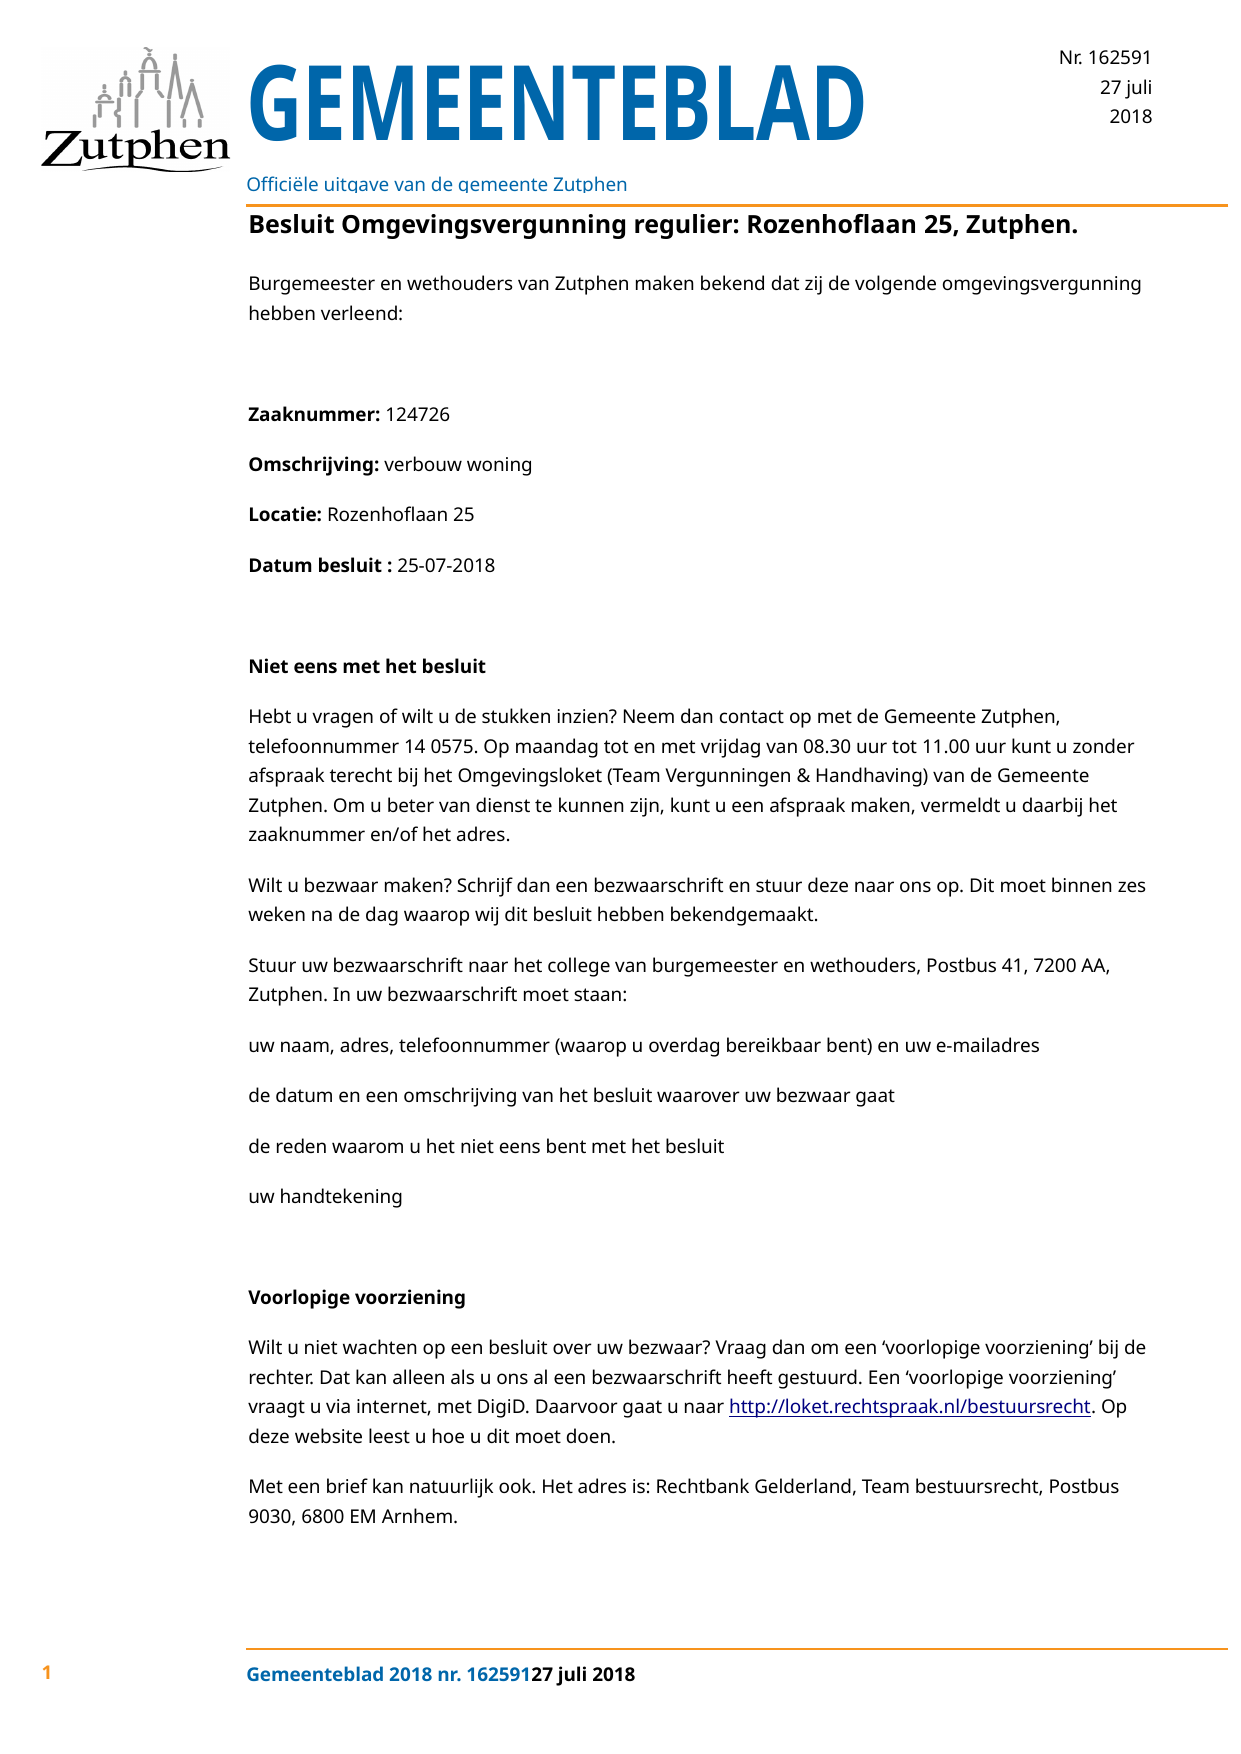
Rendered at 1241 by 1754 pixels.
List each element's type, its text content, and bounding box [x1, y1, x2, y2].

text Locatie: Rozenhoflaan 25 [248, 502, 1152, 527]
text Wilt u bezwaar maken? Schrijf dan een bezwaarschrift en stuur deze naar ons op. Dit moet binnen zes weken na de dag waarop wij dit besluit hebben bekendgemaakt. [248, 872, 1152, 927]
text de reden waarom u het niet eens bent met het besluit [248, 1133, 1152, 1158]
text Datum besluit : 25-07-2018 [248, 552, 1152, 578]
text Voorlopige voorziening [248, 1284, 1152, 1310]
text de datum en een omschrijving van het besluit waarover uw bezwaar gaat [248, 1082, 1152, 1108]
text Hebt u vragen of wilt u de stukken inzien? Neem dan contact op met de Gemeente Zutphen, telefoonnummer 14 0575. Op maandag tot en met vrijdag van 08.30 uur tot 11.00 uur kunt u zonder afspraak terecht bij het Omgevingsloket (Team Vergunningen & Handhaving) van de Gemeente Zutphen. Om u beter van dienst te kunnen zijn, kunt u een afspraak maken, vermeldt u daarbij het zaaknummer en/of het adres. [248, 703, 1152, 847]
text Met een brief kan natuurlijk ook. Het adres is: Rechtbank Gelderland, Team bestuursrecht, Postbus 9030, 6800 EM Arnhem. [248, 1474, 1152, 1529]
text Zaaknummer: 124726 [248, 401, 1152, 426]
text Stuur uw bezwaarschrift naar het college van burgemeester en wethouders, Postbus 41, 7200 AA, Zutphen. In uw bezwaarschrift moet staan: [248, 952, 1152, 1007]
text Omschrijving: verbouw woning [248, 451, 1152, 477]
text Niet eens met het besluit [248, 653, 1152, 678]
text uw handtekening [248, 1183, 1152, 1209]
text Besluit Omgevingsvergunning regulier: Rozenhoflaan 25, Zutphen. [248, 207, 1152, 241]
text Burgemeester en wethouders van Zutphen maken bekend dat zij de volgende omgevingsvergunning hebben verleend: [248, 270, 1152, 326]
picture [41, 47, 231, 172]
text uw naam, adres, telefoonnummer (waarop u overdag bereikbaar bent) en uw e-mailadres [248, 1032, 1152, 1058]
text Wilt u niet wachten op een besluit over uw bezwaar? Vraag dan om een ‘voorlopige voorziening’ bij de rechter. Dat kan alleen als u ons al een bezwaarschrift heeft gestuurd. Een ‘voorlopige voorziening’ vraagt u via internet, met DigiD. Daarvoor gaat u naar http://loket.rechtspraak.nl/bestuursrecht. Op deze website leest u hoe u dit moet doen. [248, 1334, 1152, 1449]
